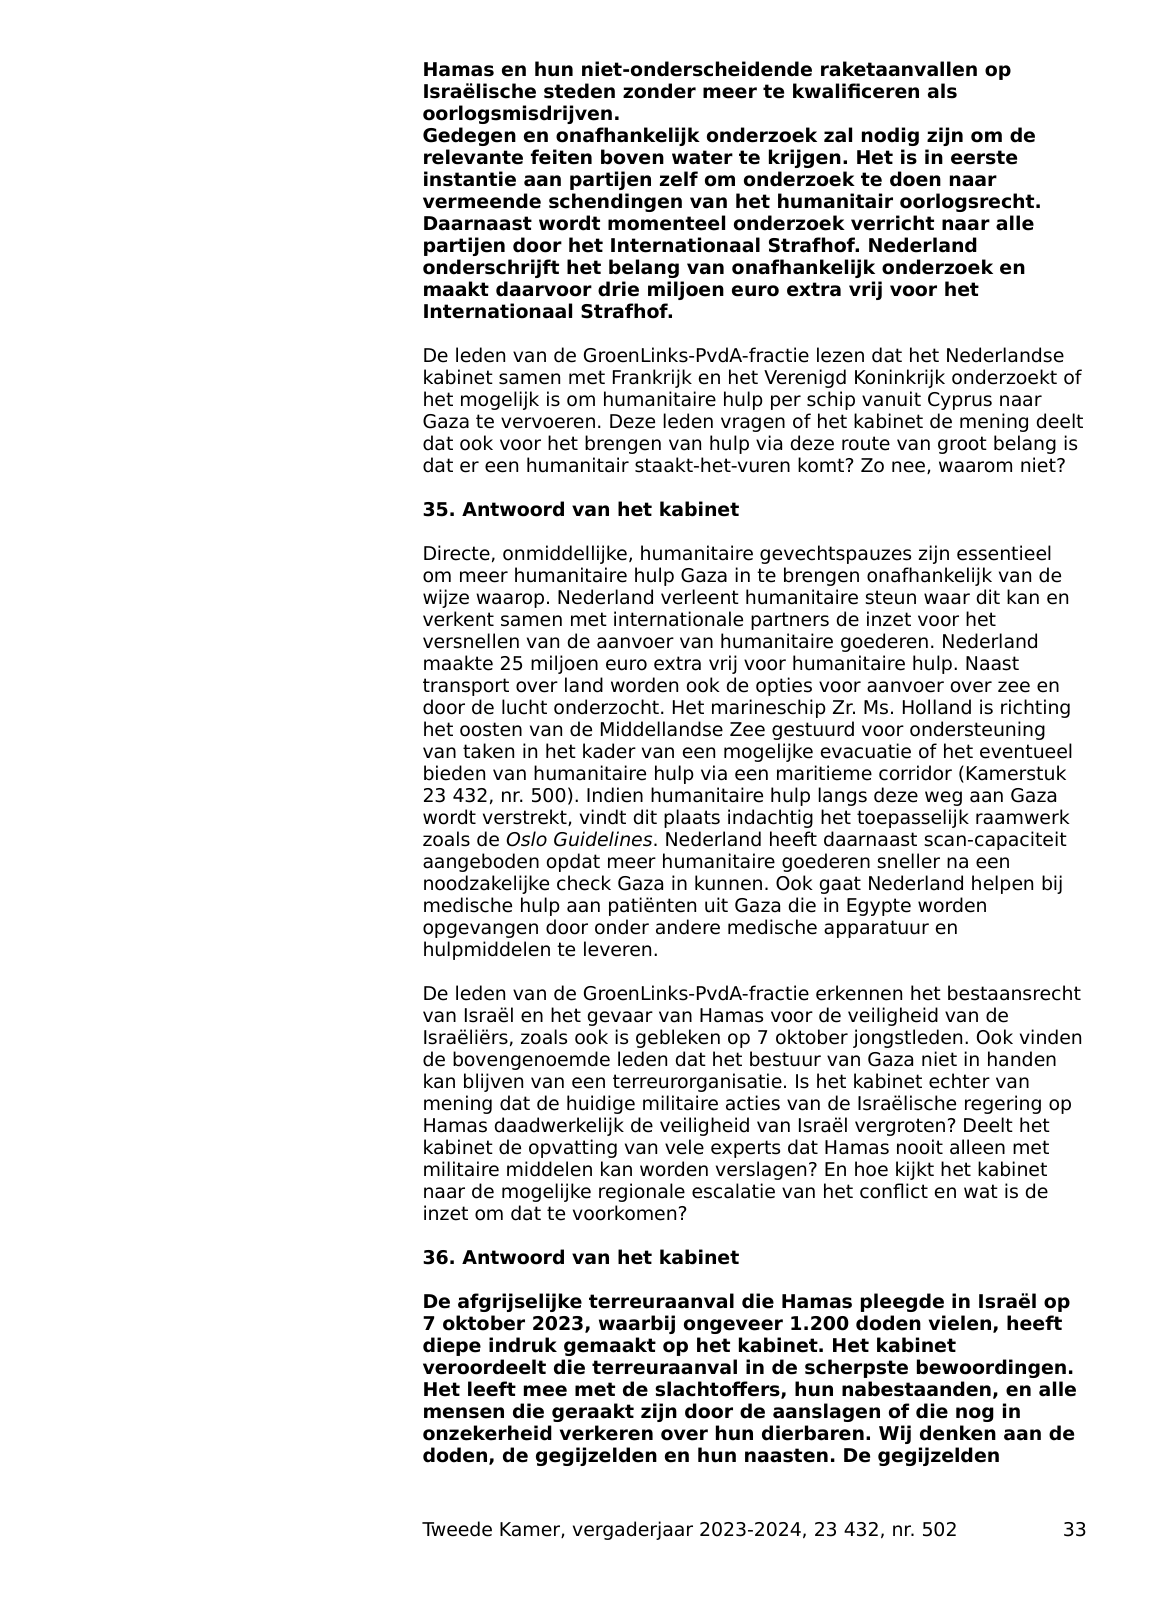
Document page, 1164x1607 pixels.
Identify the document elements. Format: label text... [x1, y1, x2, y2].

text De leden van de GroenLinks-PvdA-fractie erkennen het bestaansrecht van Israël en het gevaar van Hamas voor de veiligheid van de Israëliërs, zoals ook is gebleken op 7 oktober jongstleden. Ook vinden de bovengenoemde leden dat het bestuur van Gaza niet in handen kan blijven van een terreurorganisatie. Is het kabinet echter van mening dat de huidige militaire acties van de Israëlische regering op Hamas daadwerkelijk de veiligheid van Israël vergroten? Deelt het kabinet de opvatting van vele experts dat Hamas nooit alleen met militaire middelen kan worden verslagen? En hoe kijkt het kabinet naar de mogelijke regionale escalatie van het conflict en wat is de inzet om dat te voorkomen? [422, 983, 1087, 1225]
subtitle 35. Antwoord van het kabinet [422, 499, 1087, 521]
subtitle 36. Antwoord van het kabinet [422, 1247, 1087, 1269]
text Directe, onmiddellijke, humanitaire gevechtspauzes zijn essentieel om meer humanitaire hulp Gaza in te brengen onafhankelijk van de wijze waarop. Nederland verleent humanitaire steun waar dit kan en verkent samen met internationale partners de inzet voor het versnellen van de aanvoer van humanitaire goederen. Nederland maakte 25 miljoen euro extra vrij voor humanitaire hulp. Naast transport over land worden ook de opties voor aanvoer over zee en door de lucht onderzocht. Het marineschip Zr. Ms. Holland is richting het oosten van de Middellandse Zee gestuurd voor ondersteuning van taken in het kader van een mogelijke evacuatie of het eventueel bieden van humanitaire hulp via een maritieme corridor (Kamerstuk 23 432, nr. 500). Indien humanitaire hulp langs deze weg aan Gaza wordt verstrekt, vindt dit plaats indachtig het toepasselijk raamwerk zoals de Oslo Guidelines. Nederland heeft daarnaast scan-capaciteit aangeboden opdat meer humanitaire goederen sneller na een noodzakelijke check Gaza in kunnen. Ook gaat Nederland helpen bij medische hulp aan patiënten uit Gaza die in Egypte worden opgevangen door onder andere medische apparatuur en hulpmiddelen te leveren. [422, 543, 1087, 961]
text De leden van de GroenLinks-PvdA-fractie lezen dat het Nederlandse kabinet samen met Frankrijk en het Verenigd Koninkrijk onderzoekt of het mogelijk is om humanitaire hulp per schip vanuit Cyprus naar Gaza te vervoeren. Deze leden vragen of het kabinet de mening deelt dat ook voor het brengen van hulp via deze route van groot belang is dat er een humanitair staakt-het-vuren komt? Zo nee, waarom niet? [422, 345, 1087, 477]
text Hamas en hun niet-onderscheidende raketaanvallen op Israëlische steden zonder meer te kwalificeren als oorlogsmisdrijven. [422, 59, 1087, 125]
text De afgrijselijke terreuraanval die Hamas pleegde in Israël op 7 oktober 2023, waarbij ongeveer 1.200 doden vielen, heeft diepe indruk gemaakt op het kabinet. Het kabinet veroordeelt die terreuraanval in de scherpste bewoordingen. Het leeft mee met de slachtoffers, hun nabestaanden, en alle mensen die geraakt zijn door de aanslagen of die nog in onzekerheid verkeren over hun dierbaren. Wij denken aan de doden, de gegijzelden en hun naasten. De gegijzelden [422, 1291, 1087, 1467]
text Gedegen en onafhankelijk onderzoek zal nodig zijn om de relevante feiten boven water te krijgen. Het is in eerste instantie aan partijen zelf om onderzoek te doen naar vermeende schendingen van het humanitair oorlogsrecht. Daarnaast wordt momenteel onderzoek verricht naar alle partijen door het Internationaal Strafhof. Nederland onderschrijft het belang van onafhankelijk onderzoek en maakt daarvoor drie miljoen euro extra vrij voor het Internationaal Strafhof. [422, 125, 1087, 323]
